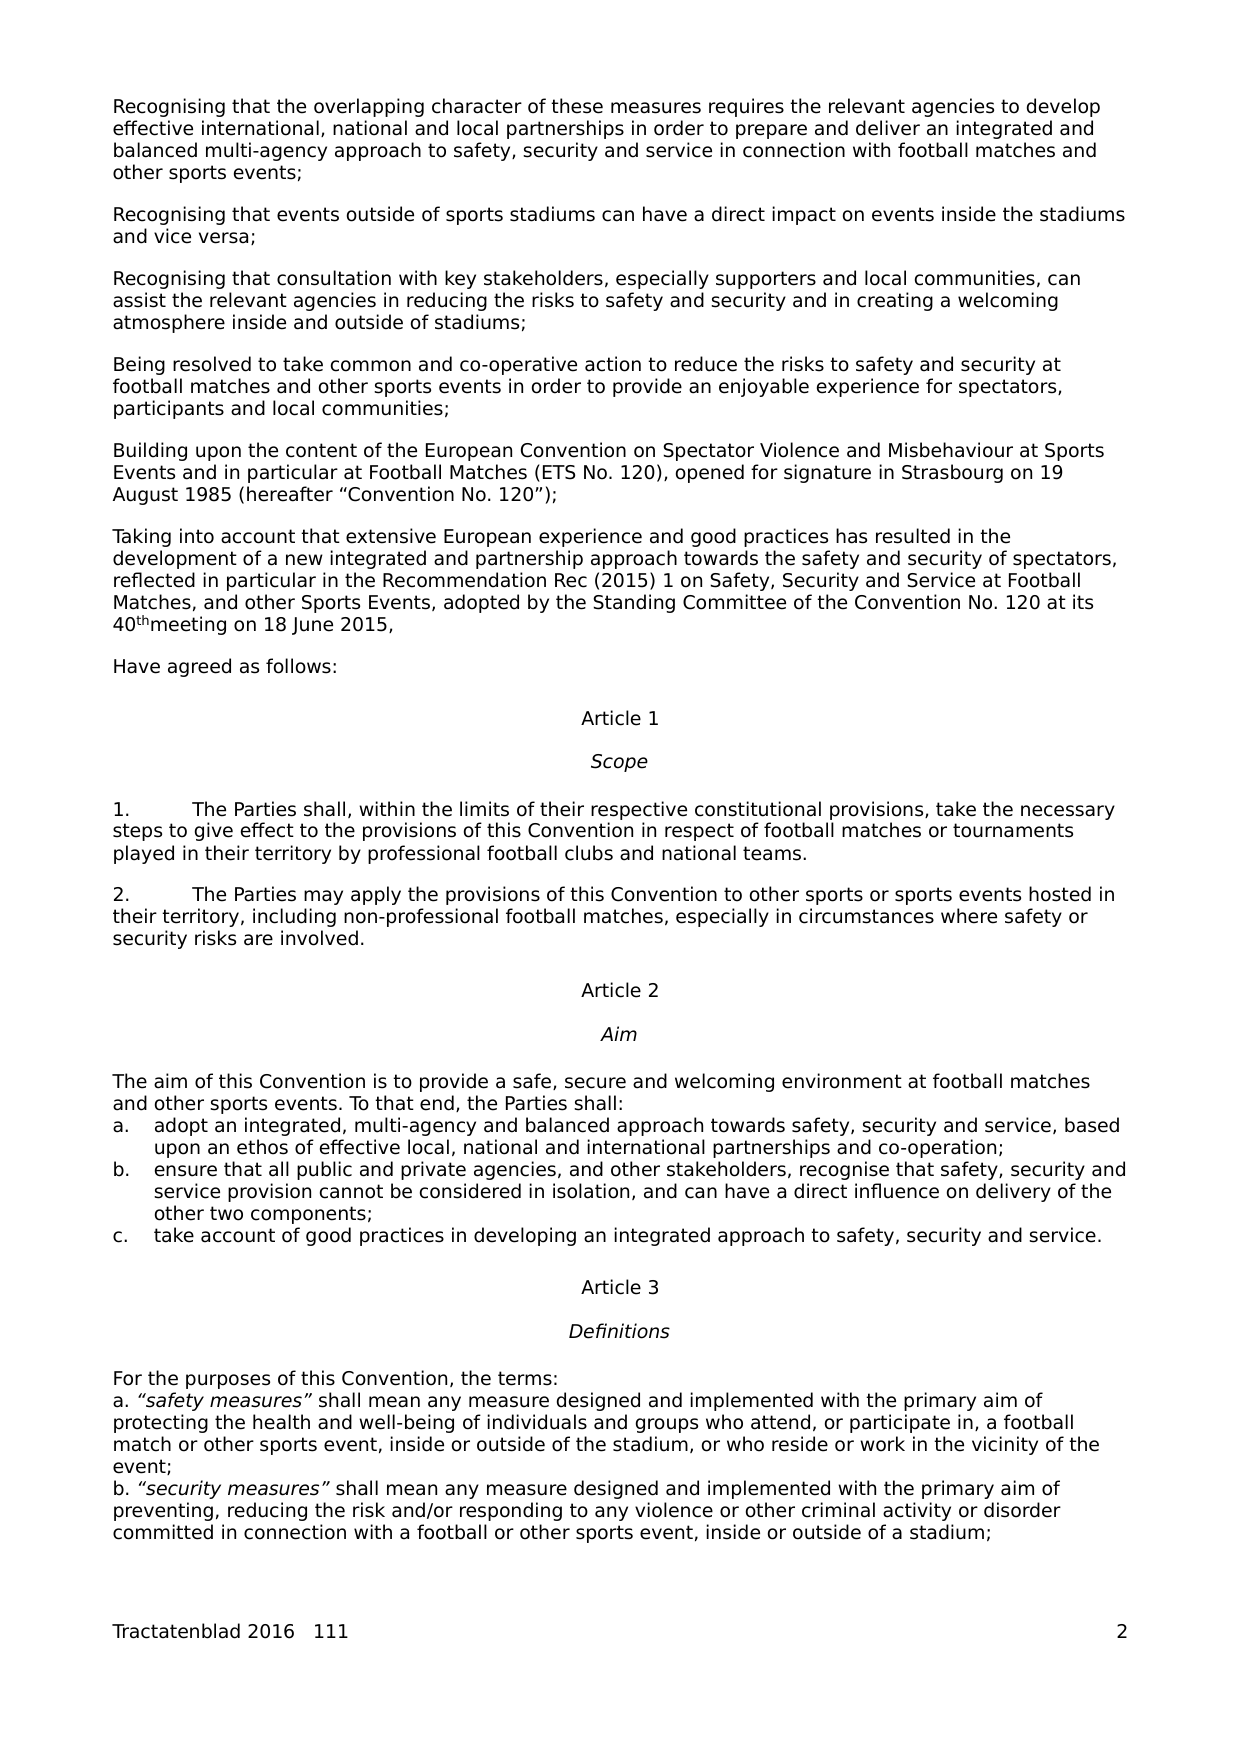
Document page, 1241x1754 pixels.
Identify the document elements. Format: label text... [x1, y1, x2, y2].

text Being resolved to take common and co-operative action to reduce the risks to safety and security at football matches and other sports events in order to provide an enjoyable experience for spectators, participants and local communities; [112, 354, 1128, 420]
text b. ensure that all public and private agencies, and other stakeholders, recognise that safety, security and service provision cannot be considered in isolation, and can have a direct influence on delivery of the other two components; [112, 1159, 1128, 1225]
text Have agreed as follows: [112, 656, 1128, 677]
subtitle Article 2 Aim [112, 980, 1128, 1046]
text a. adopt an integrated, multi-agency and balanced approach towards safety, security and service, based upon an ethos of effective local, national and international partnerships and co-operation; [112, 1115, 1128, 1159]
text Building upon the content of the European Convention on Spectator Violence and Misbehaviour at Sports Events and in particular at Football Matches (ETS No. 120), opened for signature in Strasbourg on 19 August 1985 (hereafter “Convention No. 120”); [112, 440, 1128, 506]
text 1. The Parties shall, within the limits of their respective constitutional provisions, take the necessary steps to give effect to the provisions of this Convention in respect of football matches or tournaments played in their territory by professional football clubs and national teams. [112, 798, 1128, 864]
text a. “safety measures” shall mean any measure designed and implemented with the primary aim of protecting the health and well-being of individuals and groups who attend, or participate in, a football match or other sports event, inside or outside of the stadium, or who reside or work in the vicinity of the event; [112, 1390, 1128, 1478]
subtitle Article 3 Definitions [112, 1277, 1128, 1343]
text Recognising that the overlapping character of these measures requires the relevant agencies to develop effective international, national and local partnerships in order to prepare and deliver an integrated and balanced multi-agency approach to safety, security and service in connection with football matches and other sports events; [112, 96, 1128, 184]
text Recognising that consultation with key stakeholders, especially supporters and local communities, can assist the relevant agencies in reducing the risks to safety and security and in creating a welcoming atmosphere inside and outside of stadiums; [112, 268, 1128, 334]
text b. “security measures” shall mean any measure designed and implemented with the primary aim of preventing, reducing the risk and/or responding to any violence or other criminal activity or disorder committed in connection with a football or other sports event, inside or outside of a stadium; [112, 1478, 1128, 1544]
text 2. The Parties may apply the provisions of this Convention to other sports or sports events hosted in their territory, including non-professional football matches, especially in circumstances where safety or security risks are involved. [112, 884, 1128, 950]
subtitle Article 1 Scope [112, 707, 1128, 773]
text Taking into account that extensive European experience and good practices has resulted in the development of a new integrated and partnership approach towards the safety and security of spectators, reflected in particular in the Recommendation Rec (2015) 1 on Safety, Security and Service at Football Matches, and other Sports Events, adopted by the Standing Committee of the Convention No. 120 at its 40thmeeting on 18 June 2015, [112, 526, 1128, 636]
text Recognising that events outside of sports stadiums can have a direct impact on events inside the stadiums and vice versa; [112, 204, 1128, 248]
text For the purposes of this Convention, the terms: [112, 1368, 1128, 1390]
text c. take account of good practices in developing an integrated approach to safety, security and service. [112, 1225, 1128, 1247]
text The aim of this Convention is to provide a safe, secure and welcoming environment at football matches and other sports events. To that end, the Parties shall: [112, 1071, 1128, 1115]
